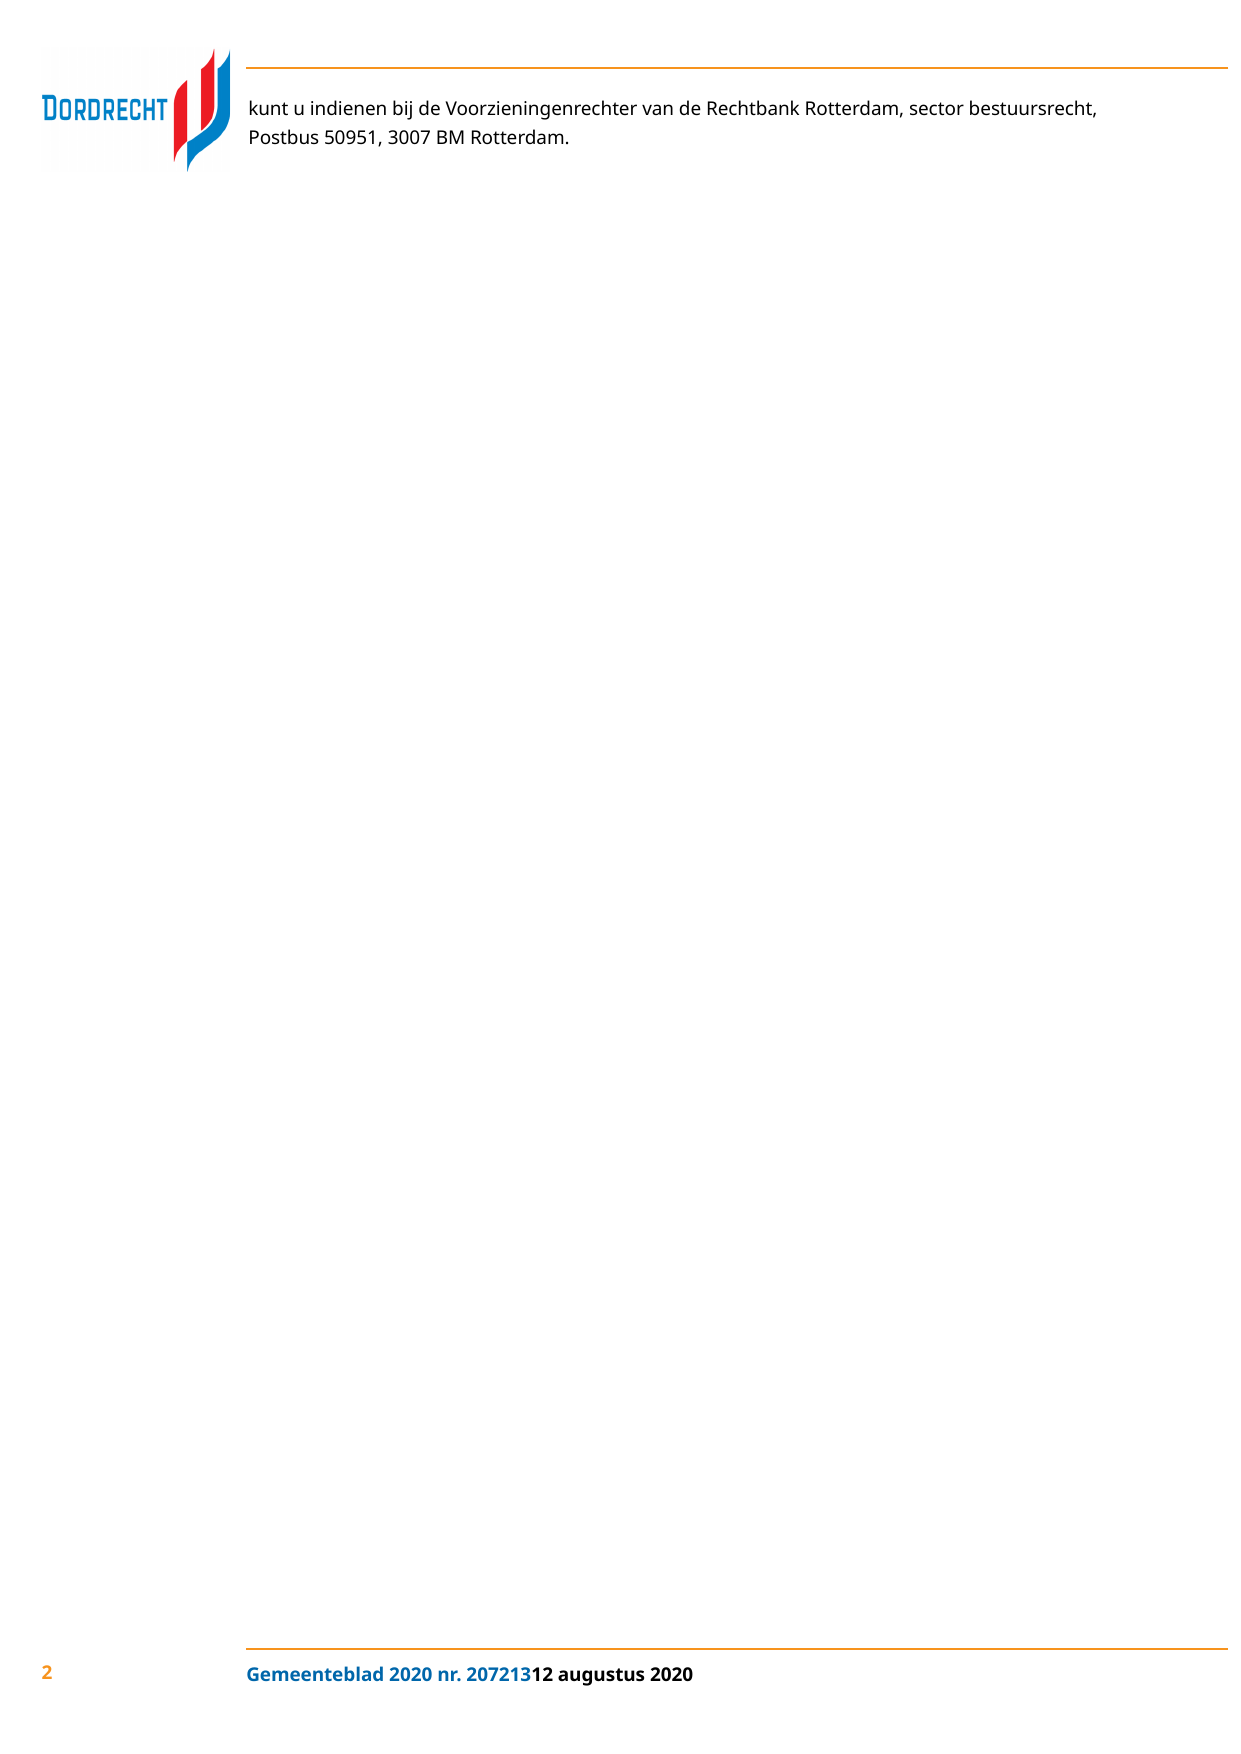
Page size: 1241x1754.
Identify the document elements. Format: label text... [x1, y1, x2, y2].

text kunt u indienen bij de Voorzieningenrechter van de Rechtbank Rotterdam, sector bestuursrecht, Postbus 50951, 3007 BM Rotterdam. [248, 95, 1152, 150]
picture [41, 47, 231, 172]
